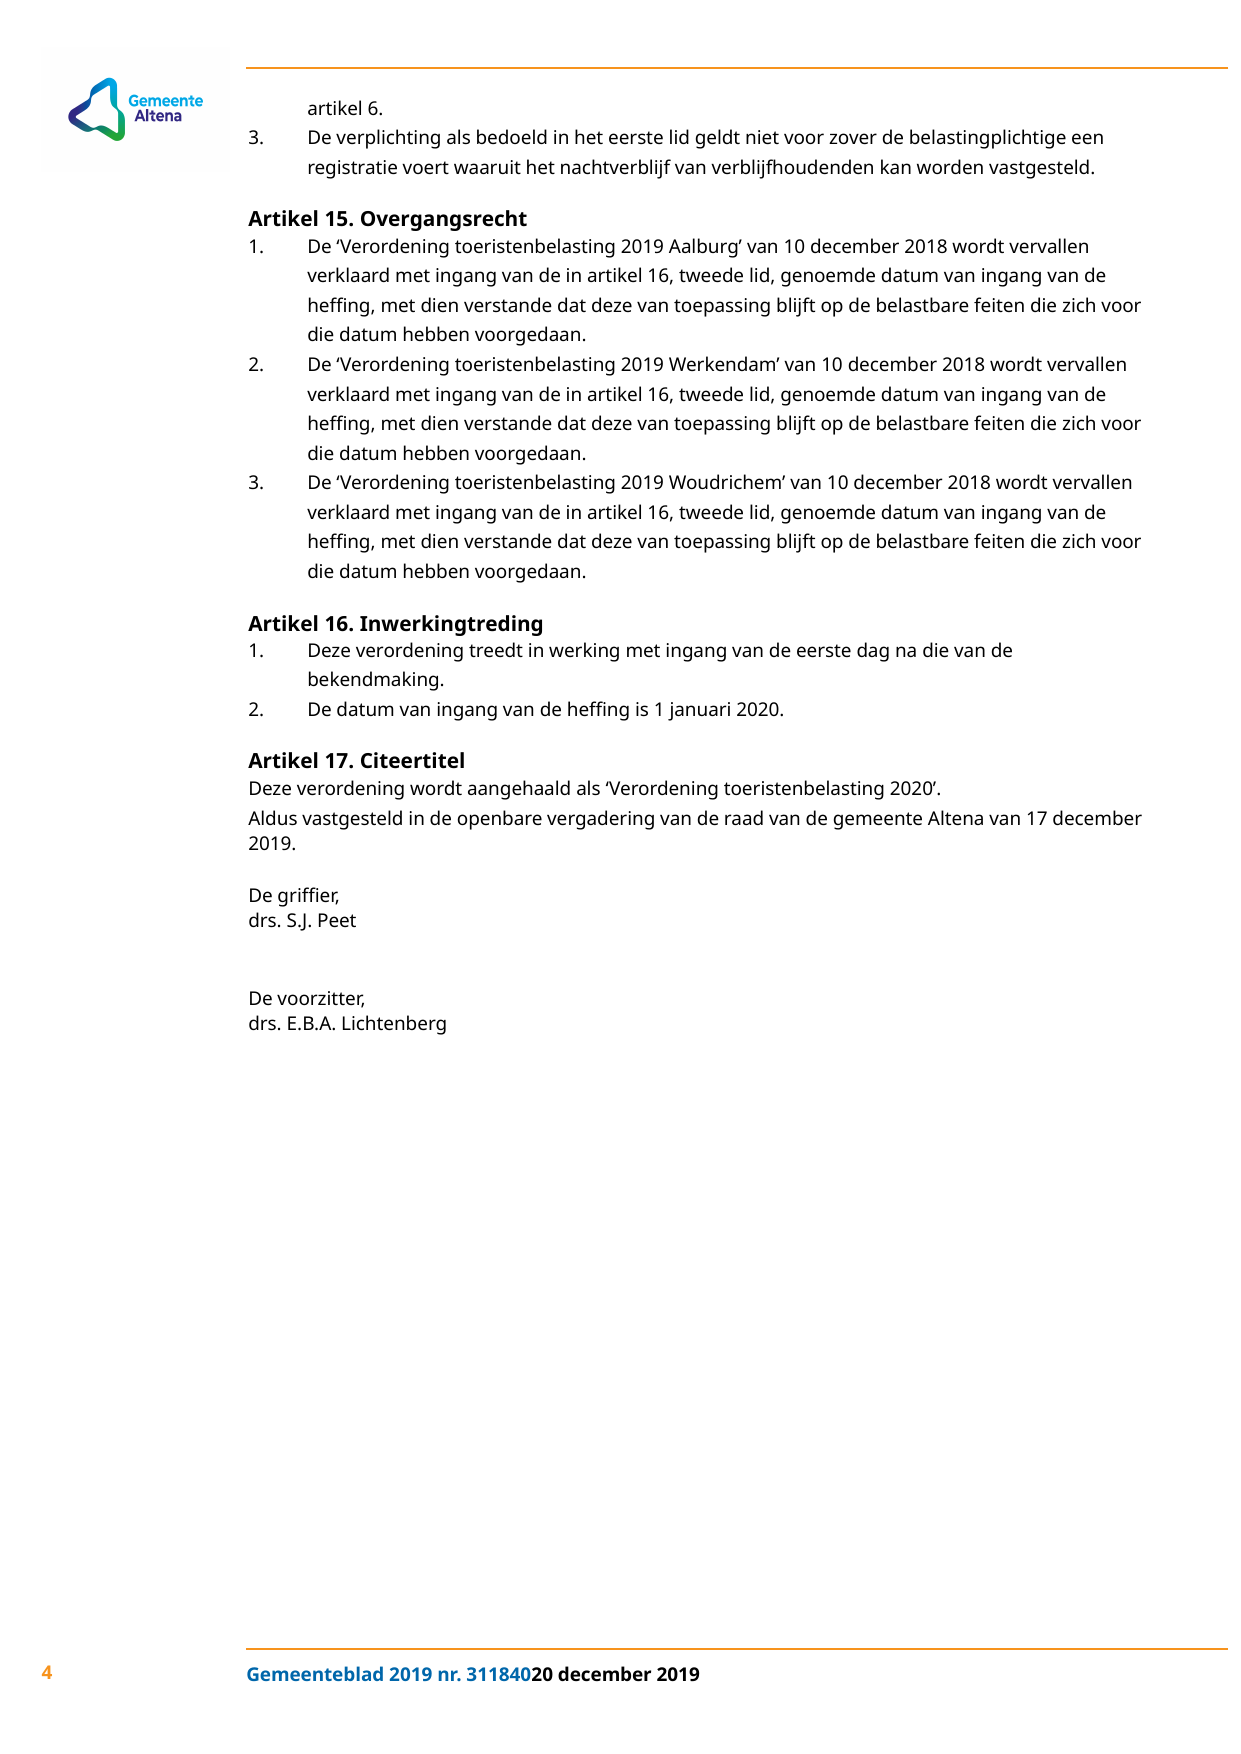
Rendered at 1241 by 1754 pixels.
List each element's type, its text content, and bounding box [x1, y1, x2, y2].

list De ‘Verordening toeristenbelasting 2019 Aalburg’ van 10 december 2018 wordt vervallen verklaard met ingang van de in artikel 16, tweede lid, genoemde datum van ingang van de heffing, met dien verstande dat deze van toepassing blijft op de belastbare feiten die zich voor die datum hebben voorgedaan. [248, 233, 1152, 347]
text Aldus vastgesteld in de openbare vergadering van de raad van de gemeente Altena van 17 december 2019. [248, 805, 1152, 856]
text De voorzitter, [248, 985, 1152, 1011]
text drs. S.J. Peet [248, 908, 1152, 933]
list De verplichting als bedoeld in het eerste lid geldt niet voor zover de belastingplichtige een registratie voert waaruit het nachtverblijf van verblijfhoudenden kan worden vastgesteld. [248, 124, 1152, 180]
list De ‘Verordening toeristenbelasting 2019 Woudrichem’ van 10 december 2018 wordt vervallen verklaard met ingang van de in artikel 16, tweede lid, genoemde datum van ingang van de heffing, met dien verstande dat deze van toepassing blijft op de belastbare feiten die zich voor die datum hebben voorgedaan. [248, 469, 1152, 584]
list artikel 6. [248, 95, 1152, 121]
list De ‘Verordening toeristenbelasting 2019 Werkendam’ van 10 december 2018 wordt vervallen verklaard met ingang van de in artikel 16, tweede lid, genoemde datum van ingang van de heffing, met dien verstande dat deze van toepassing blijft op de belastbare feiten die zich voor die datum hebben voorgedaan. [248, 351, 1152, 466]
list Deze verordening treedt in werking met ingang van de eerste dag na die van de bekendmaking. [248, 637, 1152, 692]
text De griffier, [248, 882, 1152, 908]
text Artikel 17. Citeertitel [248, 747, 1152, 775]
picture [41, 47, 231, 172]
text Deze verordening wordt aangehaald als ‘Verordening toeristenbelasting 2020’. [248, 775, 1152, 801]
list De datum van ingang van de heffing is 1 januari 2020. [248, 696, 1152, 722]
text Artikel 16. Inwerkingtreding [248, 609, 1152, 637]
text drs. E.B.A. Lichtenberg [248, 1011, 1152, 1036]
text Artikel 15. Overgangsrecht [248, 204, 1152, 233]
